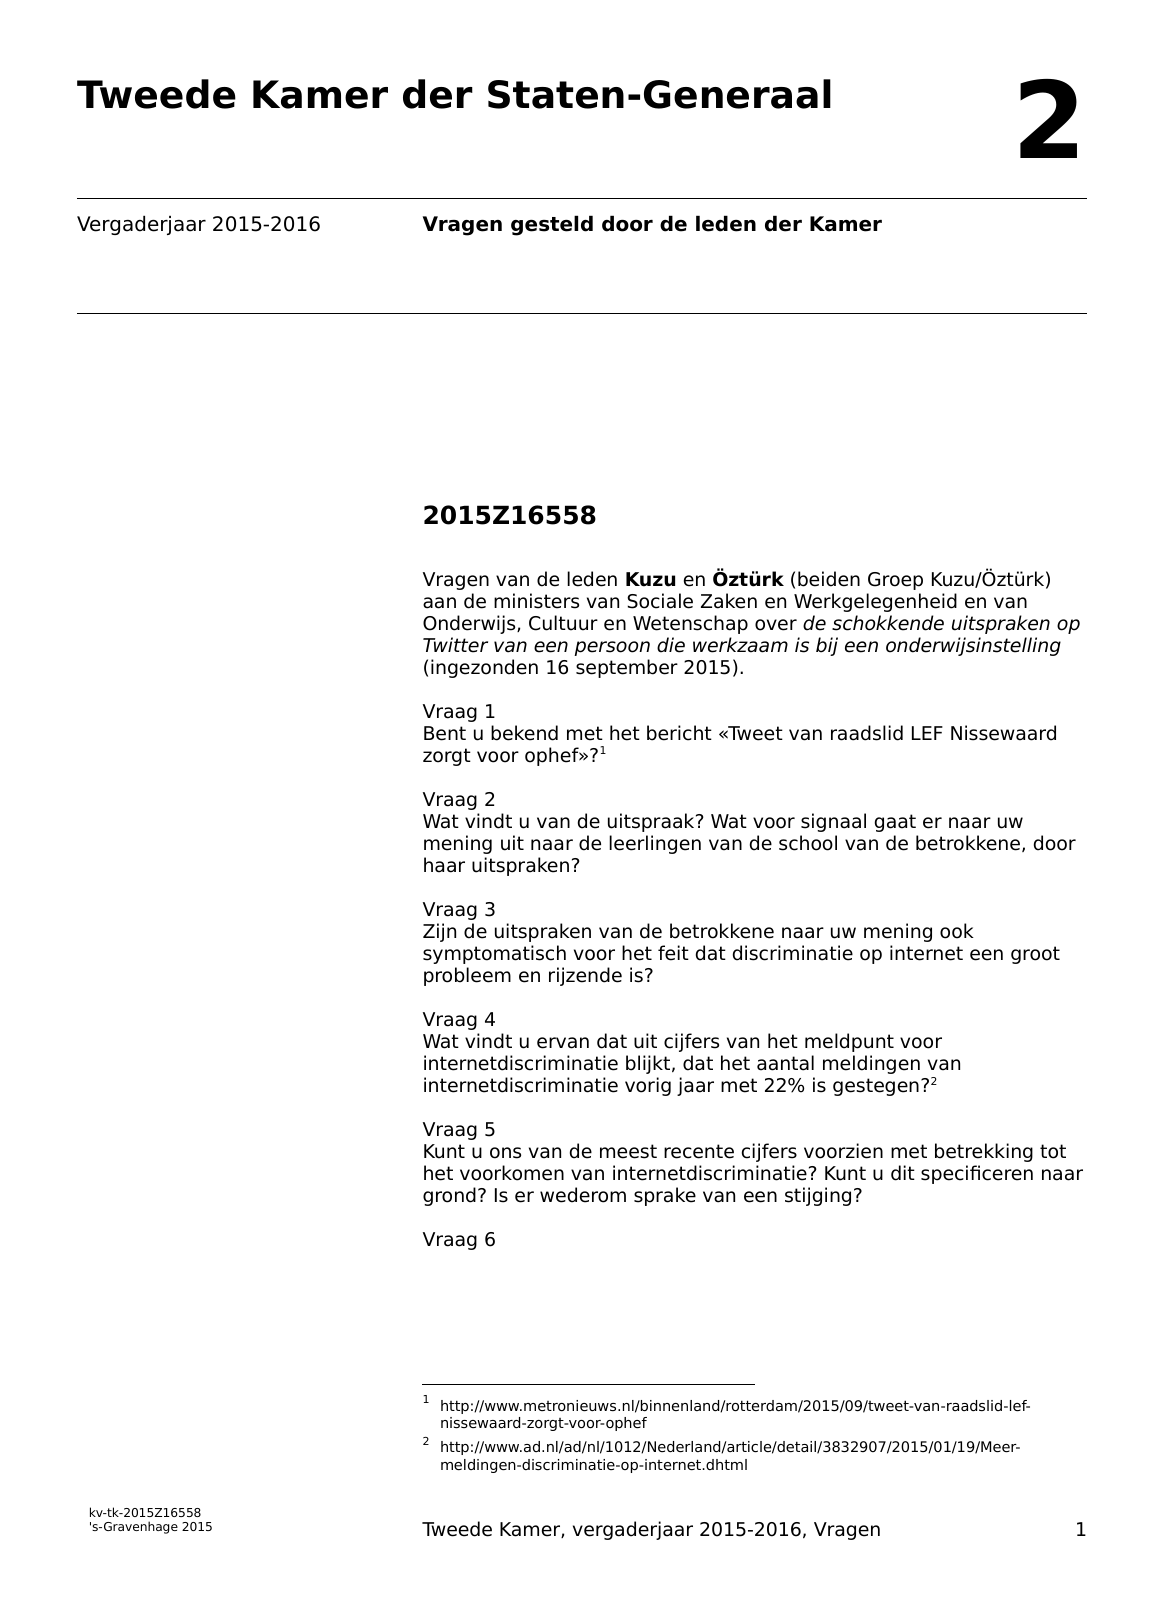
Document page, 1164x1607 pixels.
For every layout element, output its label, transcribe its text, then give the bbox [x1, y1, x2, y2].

table_header 2 [886, 59, 1087, 198]
text Vraag 5 [422, 1119, 1087, 1141]
text Vraag 3 [422, 899, 1087, 921]
text http://www.ad.nl/ad/nl/1012/Nederland/article/detail/3832907/2015/01/19/Meer-meldingen-discriminatie-op-internet.dhtml [422, 1435, 1087, 1474]
text http://www.metronieuws.nl/binnenland/rotterdam/2015/09/tweet-van-raadslid-lef-nissewaard-zorgt-voor-ophef [422, 1393, 1087, 1432]
text Bent u bekend met het bericht «Tweet van raadslid LEF Nissewaard zorgt voor ophef»? [422, 723, 1087, 767]
text Wat vindt u ervan dat uit cijfers van het meldpunt voor internetdiscriminatie blijkt, dat het aantal meldingen van internetdiscriminatie vorig jaar met 22% is gestegen? [422, 1031, 1087, 1097]
table_cell Vragen gesteld door de leden der Kamer [422, 199, 1087, 313]
text kv-tk-2015Z16558 [88, 1506, 323, 1520]
table_cell Vergaderjaar 2015-2016 [77, 199, 422, 313]
text Vraag 1 [422, 701, 1087, 723]
text 's-Gravenhage 2015 [88, 1520, 323, 1534]
text Wat vindt u van de uitspraak? Wat voor signaal gaat er naar uw mening uit naar de leerlingen van de school van de betrokkene, door haar uitspraken? [422, 811, 1087, 877]
text Vraag 2 [422, 789, 1087, 811]
text Vragen van de leden Kuzu en Öztürk (beiden Groep Kuzu/Öztürk) aan de ministers van Sociale Zaken en Werkgelegenheid en van Onderwijs, Cultuur en Wetenschap over de schokkende uitspraken op Twitter van een persoon die werkzaam is bij een onderwijsinstelling (ingezonden 16 september 2015). [422, 569, 1087, 679]
table_header Tweede Kamer der Staten-Generaal [77, 59, 886, 198]
text 2015Z16558 [422, 501, 1087, 531]
text Vraag 6 [422, 1229, 1087, 1251]
text Vraag 4 [422, 1009, 1087, 1031]
text Zijn de uitspraken van de betrokkene naar uw mening ook symptomatisch voor het feit dat discriminatie op internet een groot probleem en rijzende is? [422, 921, 1087, 987]
text Kunt u ons van de meest recente cijfers voorzien met betrekking tot het voorkomen van internetdiscriminatie? Kunt u dit specificeren naar grond? Is er wederom sprake van een stijging? [422, 1141, 1087, 1207]
